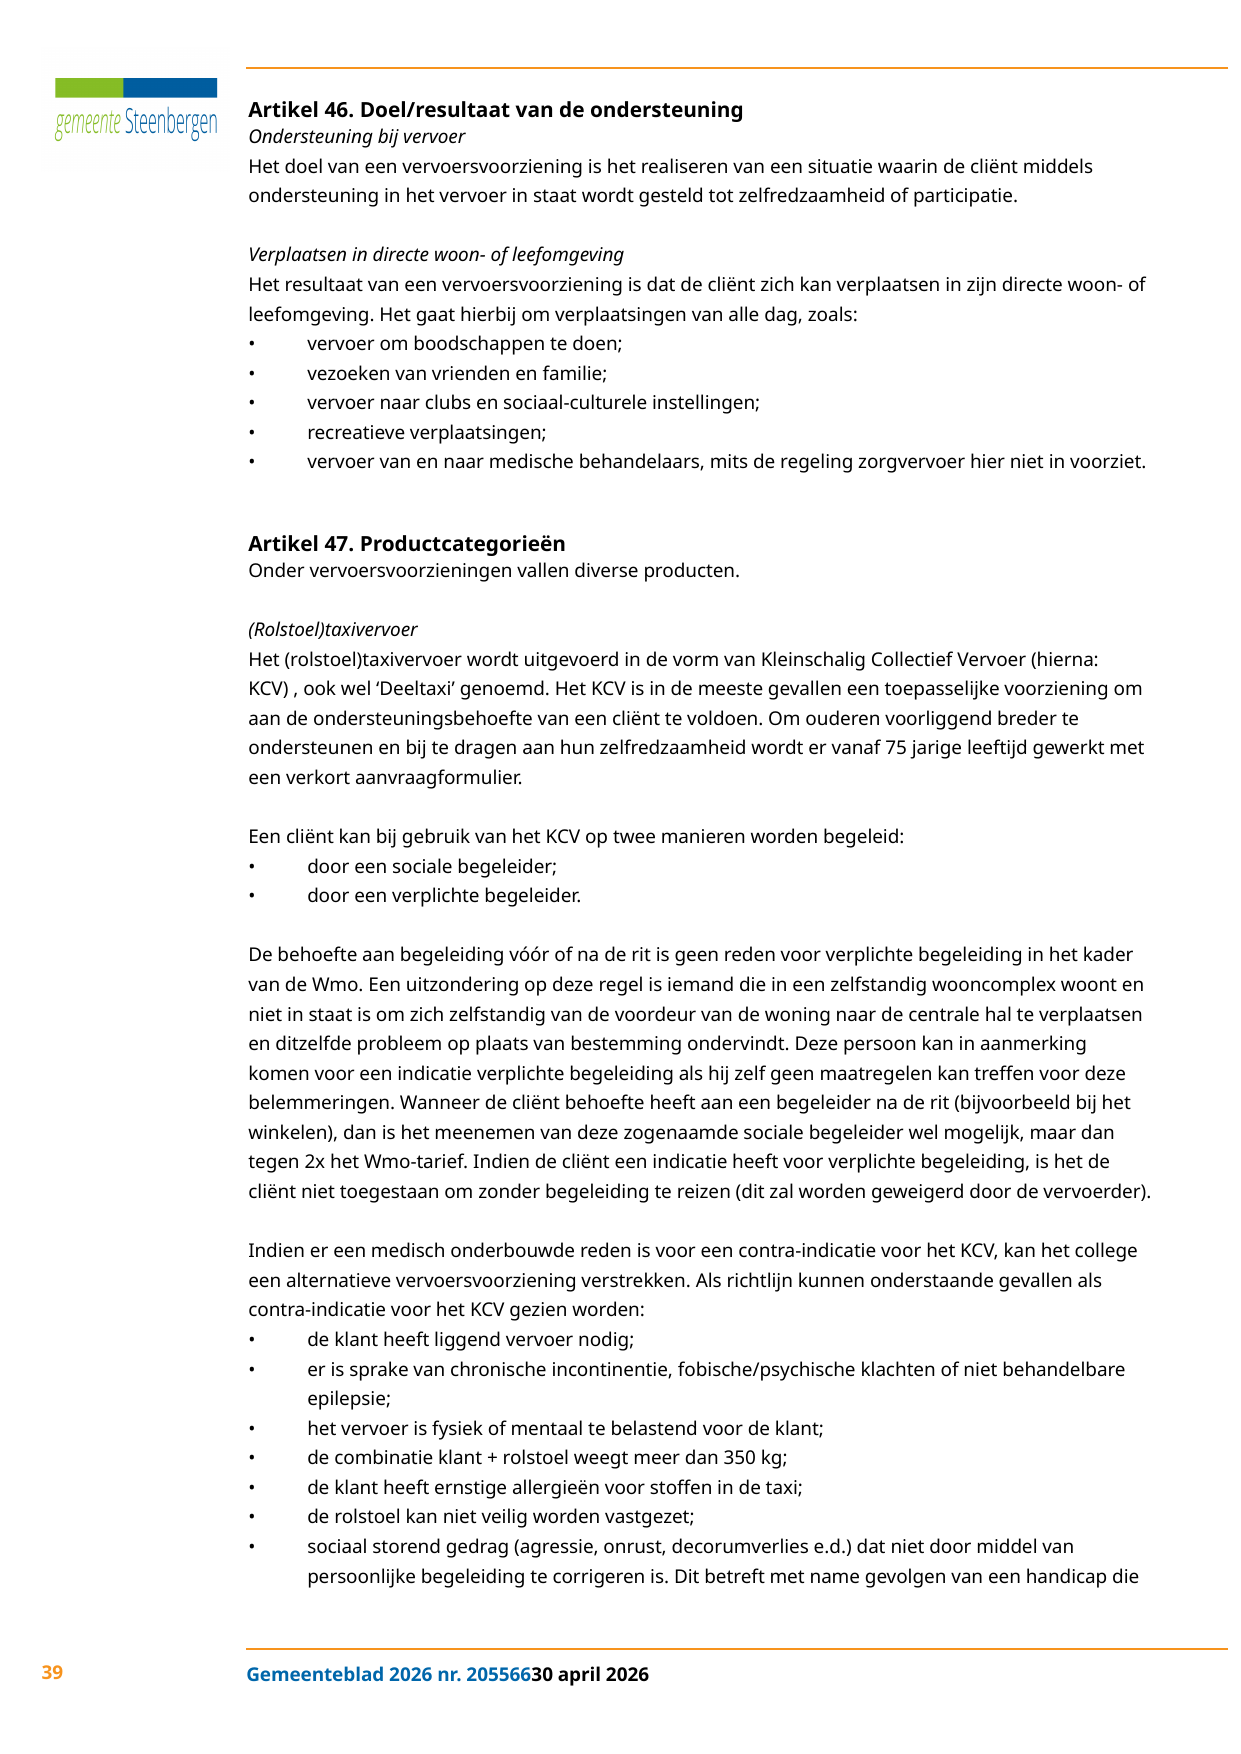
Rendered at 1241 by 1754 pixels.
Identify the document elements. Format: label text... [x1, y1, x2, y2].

picture [41, 47, 231, 172]
text Indien er een medisch onderbouwde reden is voor een contra-indicatie voor het KCV, kan het college een alternatieve vervoersvoorziening verstrekken. Als richtlijn kunnen onderstaande gevallen als contra-indicatie voor het KCV gezien worden: [248, 1237, 1152, 1322]
list door een sociale begeleider; [248, 853, 1152, 879]
text Artikel 46. Doel/resultaat van de ondersteuning [248, 95, 1152, 123]
list vervoer van en naar medische behandelaars, mits de regeling zorgvervoer hier niet in voorziet. [248, 449, 1152, 474]
text Het resultaat van een vervoersvoorziening is dat de cliënt zich kan verplaatsen in zijn directe woon- of leefomgeving. Het gaat hierbij om verplaatsingen van alle dag, zoals: [248, 271, 1152, 326]
text Verplaatsen in directe woon- of leefomgeving [248, 242, 1152, 267]
list het vervoer is fysiek of mentaal te belastend voor de klant; [248, 1415, 1152, 1441]
list door een verplichte begeleider. [248, 882, 1152, 908]
text Een cliënt kan bij gebruik van het KCV op twee manieren worden begeleid: [248, 823, 1152, 849]
list de klant heeft ernstige allergieën voor stoffen in de taxi; [248, 1474, 1152, 1500]
list vezoeken van vrienden en familie; [248, 360, 1152, 386]
list er is sprake van chronische incontinentie, fobische/psychische klachten of niet behandelbare epilepsie; [248, 1356, 1152, 1411]
text Het doel van een vervoersvoorziening is het realiseren van een situatie waarin de cliënt middels ondersteuning in het vervoer in staat wordt gesteld tot zelfredzaamheid of participatie. [248, 153, 1152, 208]
text Het (rolstoel)taxivervoer wordt uitgevoerd in de vorm van Kleinschalig Collectief Vervoer (hierna: KCV) , ook wel ‘Deeltaxi’ genoemd. Het KCV is in de meeste gevallen een toepasselijke voorziening om aan de ondersteuningsbehoefte van een cliënt te voldoen. Om ouderen voorliggend breder te ondersteunen en bij te dragen aan hun zelfredzaamheid wordt er vanaf 75 jarige leeftijd gewerkt met een verkort aanvraagformulier. [248, 646, 1152, 790]
list de rolstoel kan niet veilig worden vastgezet; [248, 1504, 1152, 1529]
text De behoefte aan begeleiding vóór of na de rit is geen reden voor verplichte begeleiding in het kader van de Wmo. Een uitzondering op deze regel is iemand die in een zelfstandig wooncomplex woont en niet in staat is om zich zelfstandig van de voordeur van de woning naar de centrale hal te verplaatsen en ditzelfde probleem op plaats van bestemming ondervindt. Deze persoon kan in aanmerking komen voor een indicatie verplichte begeleiding als hij zelf geen maatregelen kan treffen voor deze belemmeringen. Wanneer de cliënt behoefte heeft aan een begeleider na de rit (bijvoorbeeld bij het winkelen), dan is het meenemen van deze zogenaamde sociale begeleider wel mogelijk, maar dan tegen 2x het Wmo-tarief. Indien de cliënt een indicatie heeft voor verplichte begeleiding, is het de cliënt niet toegestaan om zonder begeleiding te reizen (dit zal worden geweigerd door de vervoerder). [248, 942, 1152, 1204]
text Onder vervoersvoorzieningen vallen diverse producten. [248, 557, 1152, 583]
text Ondersteuning bij vervoer [248, 123, 1152, 149]
list vervoer naar clubs en sociaal-culturele instellingen; [248, 389, 1152, 415]
list de klant heeft liggend vervoer nodig; [248, 1326, 1152, 1352]
list recreatieve verplaatsingen; [248, 419, 1152, 445]
list vervoer om boodschappen te doen; [248, 330, 1152, 356]
text Artikel 47. Productcategorieën [248, 529, 1152, 557]
list sociaal storend gedrag (agressie, onrust, decorumverlies e.d.) dat niet door middel van persoonlijke begeleiding te corrigeren is. Dit betreft met name gevolgen van een handicap die [248, 1533, 1152, 1589]
list de combinatie klant + rolstoel weegt meer dan 350 kg; [248, 1444, 1152, 1470]
text (Rolstoel)taxivervoer [248, 616, 1152, 642]
